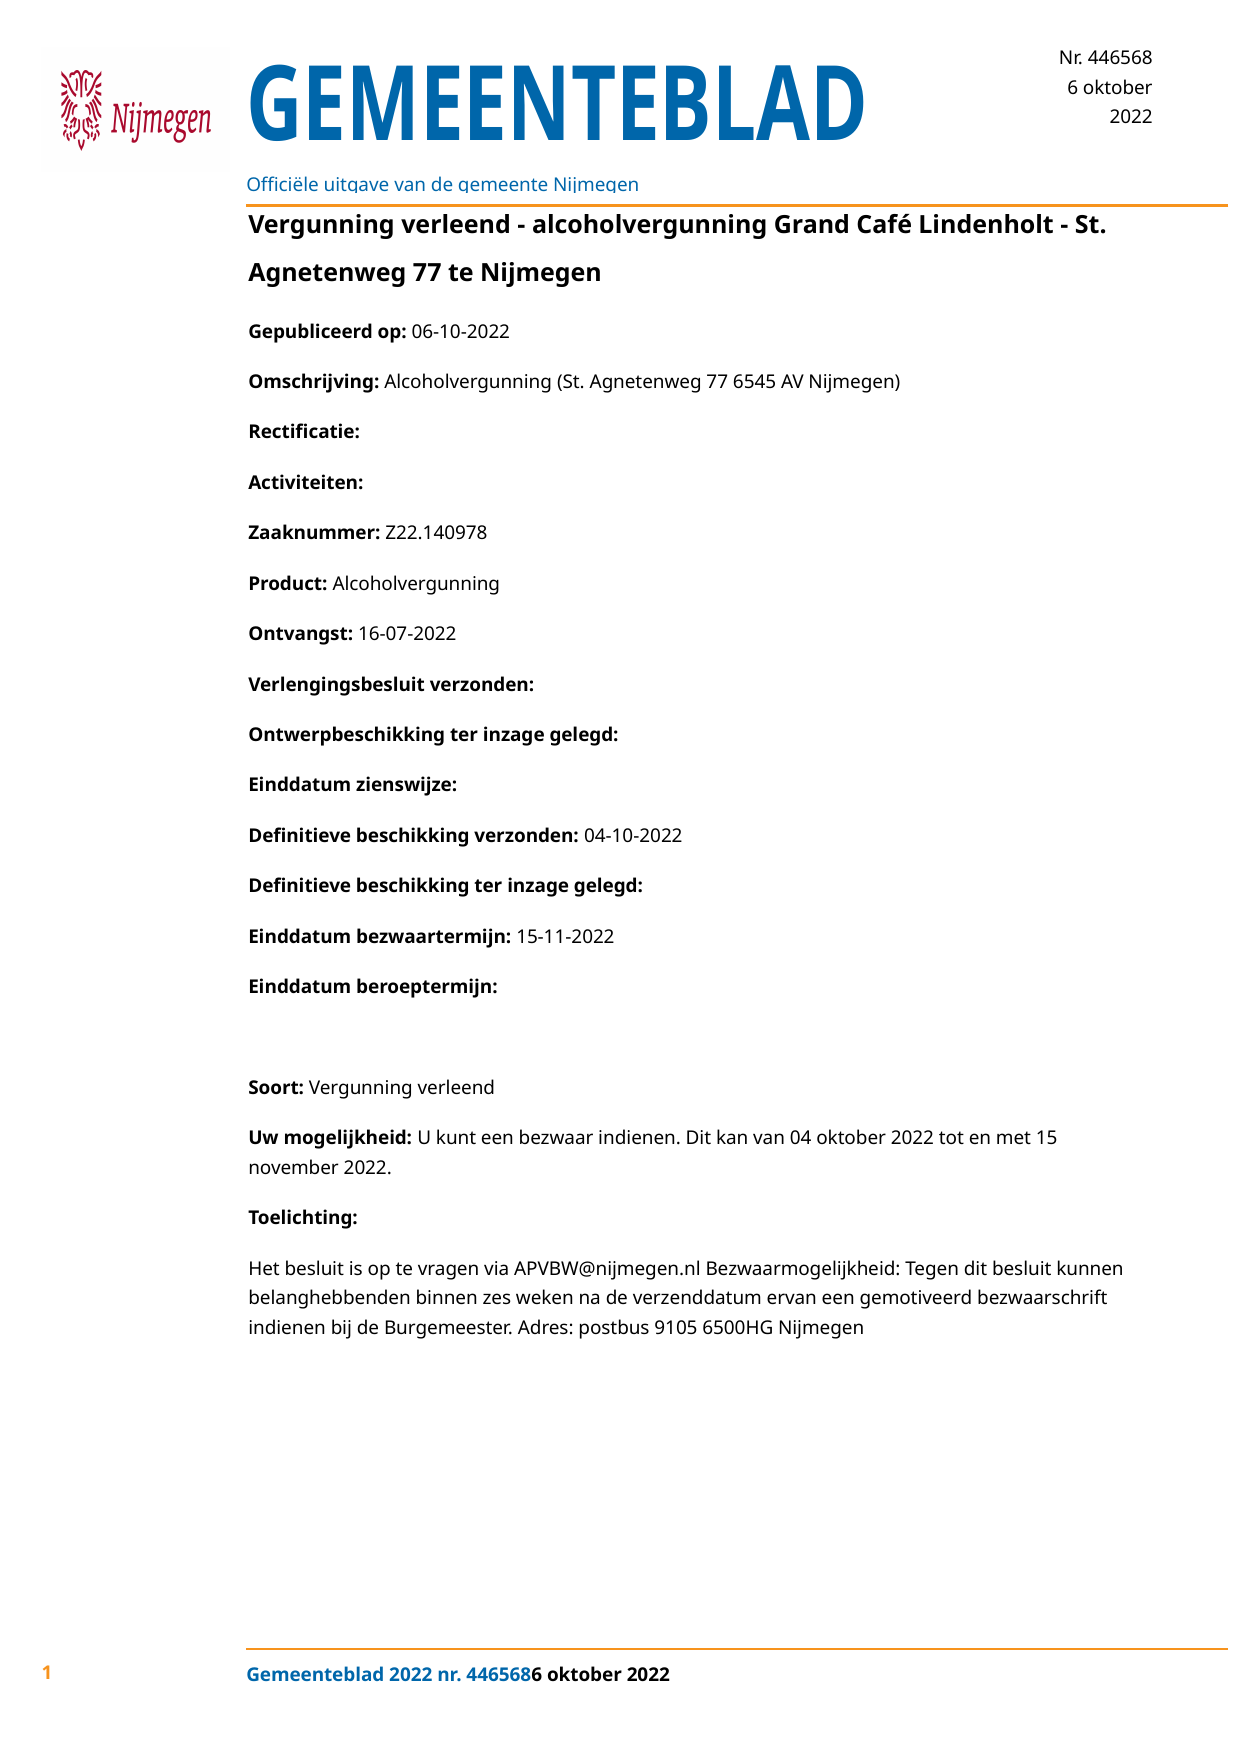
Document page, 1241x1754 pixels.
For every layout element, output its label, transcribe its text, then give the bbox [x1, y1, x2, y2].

text Activiteiten: [248, 469, 1152, 495]
text Soort: Vergunning verleend [248, 1074, 1152, 1100]
text Einddatum bezwaartermijn: 15-11-2022 [248, 923, 1152, 949]
text Uw mogelijkheid: U kunt een bezwaar indienen. Dit kan van 04 oktober 2022 tot en met 15 november 2022. [248, 1124, 1152, 1180]
text Vergunning verleend - alcoholvergunning Grand Café Lindenholt - St. Agnetenweg 77 te Nijmegen [248, 207, 1152, 288]
text Omschrijving: Alcoholvergunning (St. Agnetenweg 77 6545 AV Nijmegen) [248, 368, 1152, 394]
text Zaaknummer: Z22.140978 [248, 519, 1152, 545]
text Rectificatie: [248, 419, 1152, 444]
text Ontvangst: 16-07-2022 [248, 620, 1152, 646]
text Verlengingsbesluit verzonden: [248, 671, 1152, 697]
text Ontwerpbeschikking ter inzage gelegd: [248, 721, 1152, 747]
picture [41, 47, 231, 172]
text Het besluit is op te vragen via APVBW@nijmegen.nl Bezwaarmogelijkheid: Tegen dit besluit kunnen belanghebbenden binnen zes weken na de verzenddatum ervan een gemotiveerd bezwaarschrift indienen bij de Burgemeester. Adres: postbus 9105 6500HG Nijmegen [248, 1255, 1152, 1340]
text Definitieve beschikking verzonden: 04-10-2022 [248, 822, 1152, 848]
text Definitieve beschikking ter inzage gelegd: [248, 872, 1152, 898]
text Einddatum beroeptermijn: [248, 973, 1152, 999]
text Einddatum zienswijze: [248, 772, 1152, 797]
text Product: Alcoholvergunning [248, 570, 1152, 596]
text Toelichting: [248, 1204, 1152, 1230]
text Gepubliceerd op: 06-10-2022 [248, 318, 1152, 344]
